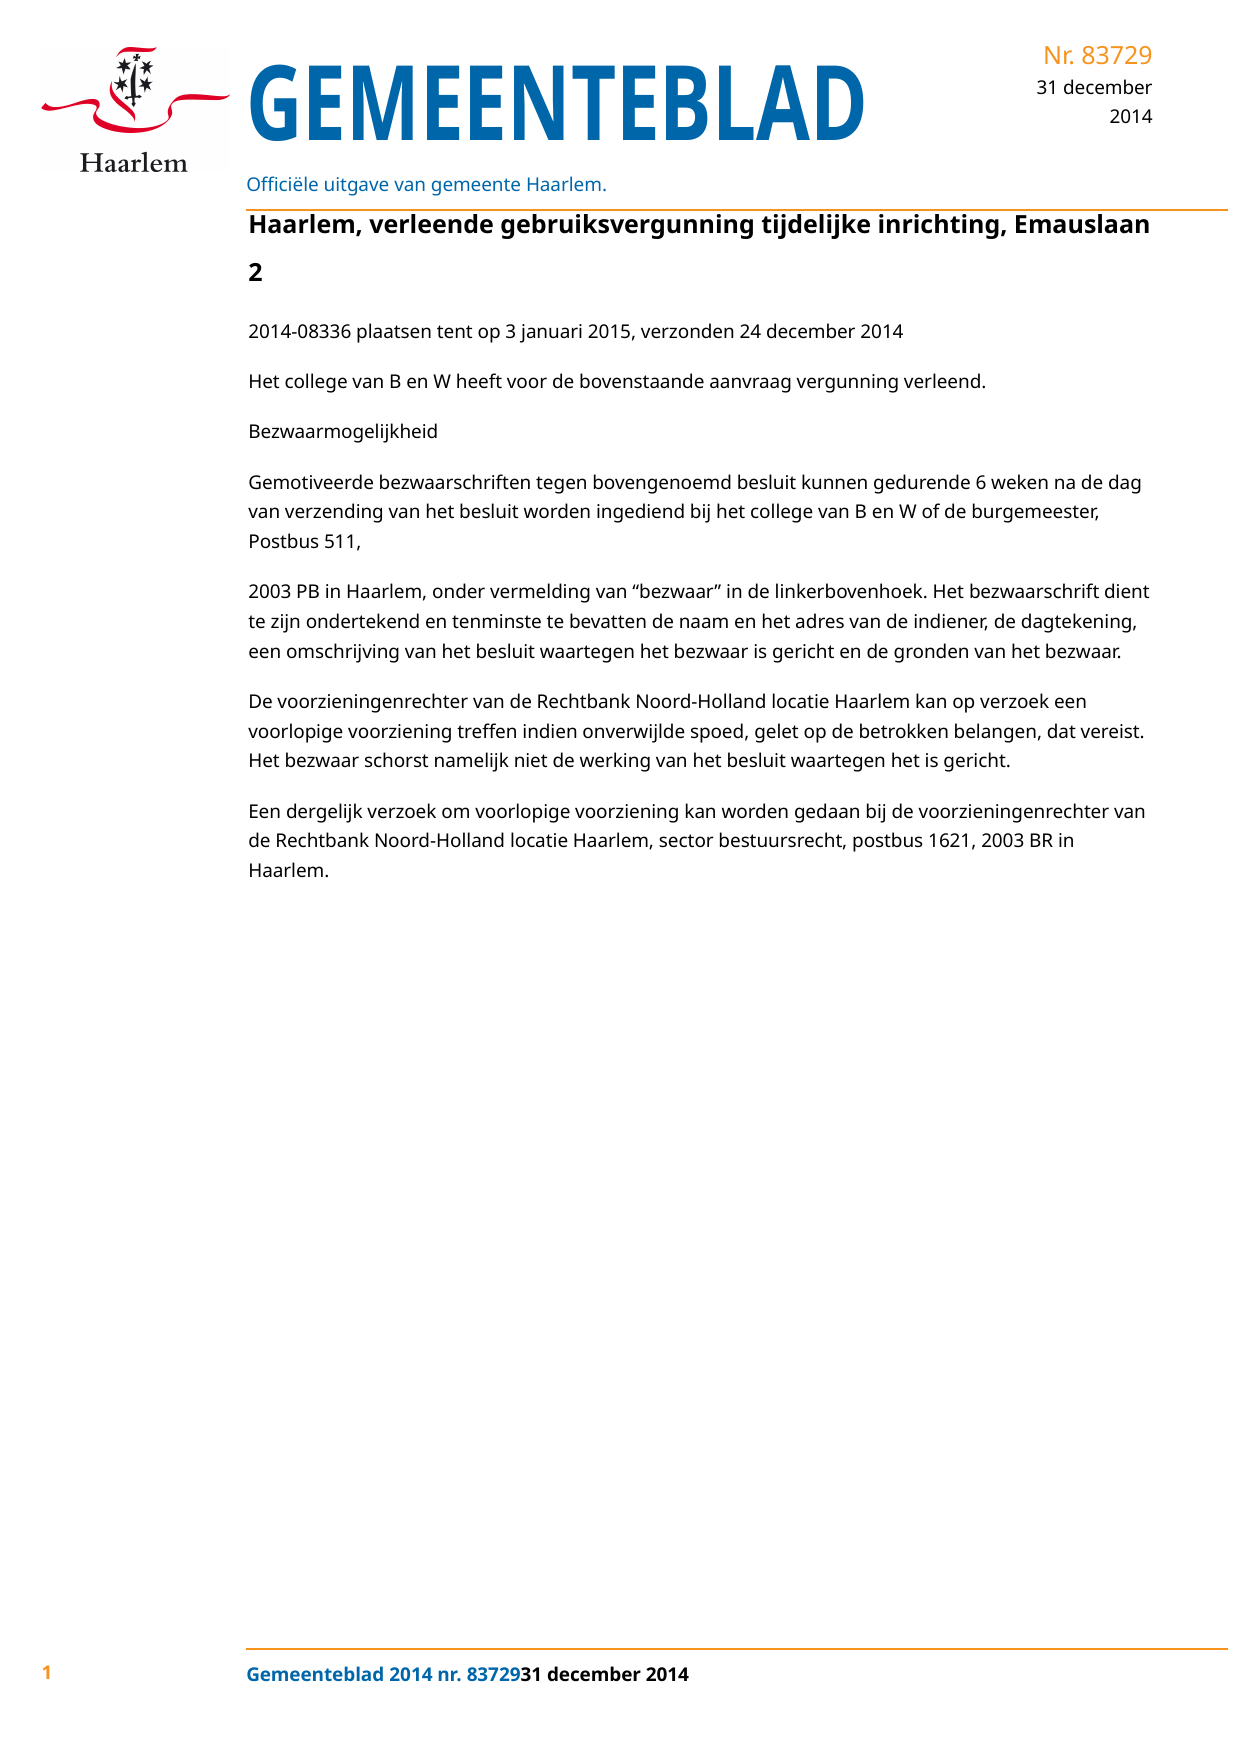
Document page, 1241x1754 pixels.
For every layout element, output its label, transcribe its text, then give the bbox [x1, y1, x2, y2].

text Het college van B en W heeft voor de bovenstaande aanvraag vergunning verleend. [248, 368, 1152, 394]
text 2003 PB in Haarlem, onder vermelding van “bezwaar” in de linkerbovenhoek. Het bezwaarschrift dient te zijn ondertekend en tenminste te bevatten de naam en het adres van de indiener, de dagtekening, een omschrijving van het besluit waartegen het bezwaar is gericht en de gronden van het bezwaar. [248, 579, 1152, 664]
text 2014-08336 plaatsen tent op 3 januari 2015, verzonden 24 december 2014 [248, 318, 1152, 344]
text Een dergelijk verzoek om voorlopige voorziening kan worden gedaan bij de voorzieningenrechter van de Rechtbank Noord-Holland locatie Haarlem, sector bestuursrecht, postbus 1621, 2003 BR in Haarlem. [248, 798, 1152, 883]
text De voorzieningenrechter van de Rechtbank Noord-Holland locatie Haarlem kan op verzoek een voorlopige voorziening treffen indien onverwijlde spoed, gelet op de betrokken belangen, dat vereist. Het bezwaar schorst namelijk niet de werking van het besluit waartegen het is gericht. [248, 688, 1152, 773]
text Haarlem, verleende gebruiksvergunning tijdelijke inrichting, Emauslaan 2 [248, 211, 1152, 288]
text Bezwaarmogelijkheid [248, 419, 1152, 444]
text Gemotiveerde bezwaarschriften tegen bovengenoemd besluit kunnen gedurende 6 weken na de dag van verzending van het besluit worden ingediend bij het college van B en W of de burgemeester, Postbus 511, [248, 469, 1152, 554]
picture [41, 47, 231, 172]
